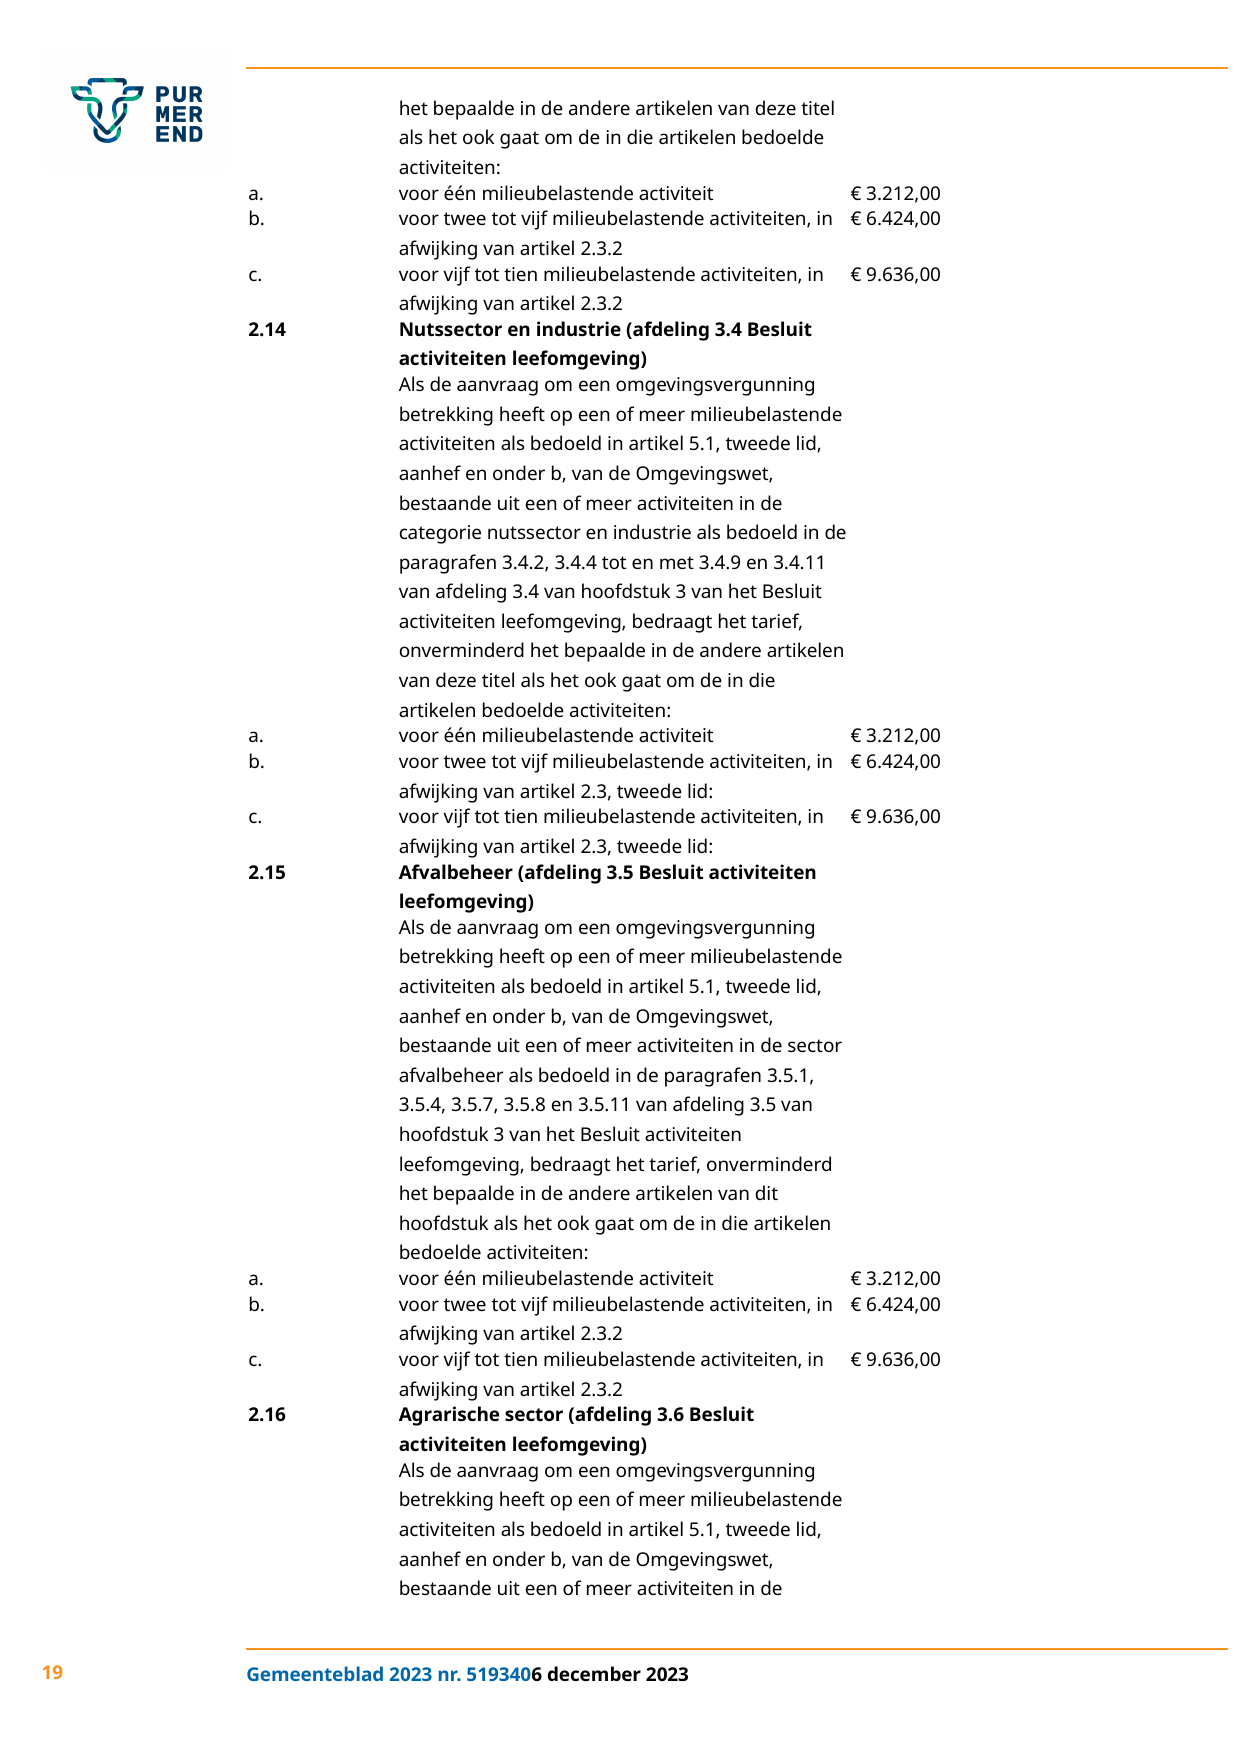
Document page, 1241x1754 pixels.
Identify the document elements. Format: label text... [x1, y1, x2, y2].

table_cell a. [248, 1265, 398, 1291]
table_cell € 6.424,00 [850, 748, 1001, 803]
table_cell b. [248, 205, 398, 261]
table_cell Afvalbeheer (afdeling 3.5 Besluit activiteiten leefomgeving) [399, 859, 850, 914]
table_cell a. [248, 723, 398, 748]
table_cell [850, 1457, 1001, 1601]
table_cell [850, 95, 1001, 180]
table_cell [850, 316, 1001, 371]
table_cell voor vijf tot tien milieubelastende activiteiten, in afwijking van artikel 2.3, tweede lid: [399, 804, 850, 859]
table_cell voor twee tot vijf milieubelastende activiteiten, in afwijking van artikel 2.3, tweede lid: [399, 748, 850, 803]
table_cell voor één milieubelastende activiteit [399, 180, 850, 205]
table_cell Agrarische sector (afdeling 3.6 Besluit activiteiten leefomgeving) [399, 1402, 850, 1457]
table_cell 2.16 [248, 1402, 398, 1457]
table_cell [850, 914, 1001, 1265]
table_cell b. [248, 1291, 398, 1346]
table_cell het bepaalde in de andere artikelen van deze titel als het ook gaat om de in die artikelen bedoelde activiteiten: [399, 95, 850, 180]
table_cell € 6.424,00 [850, 1291, 1001, 1346]
table_cell € 6.424,00 [850, 205, 1001, 261]
table_cell c. [248, 1346, 398, 1402]
table_cell a. [248, 180, 398, 205]
table_cell b. [248, 748, 398, 803]
table_cell € 9.636,00 [850, 261, 1001, 316]
table_cell [850, 859, 1001, 914]
table_cell € 3.212,00 [850, 1265, 1001, 1291]
table_cell Als de aanvraag om een omgevingsvergunning betrekking heeft op een of meer milieubelastende activiteiten als bedoeld in artikel 5.1, tweede lid, aanhef en onder b, van de Omgevingswet, bestaande uit een of meer activiteiten in de sector afvalbeheer als bedoeld in de paragrafen 3.5.1, 3.5.4, 3.5.7, 3.5.8 en 3.5.11 van afdeling 3.5 van hoofdstuk 3 van het Besluit activiteiten leefomgeving, bedraagt het tarief, onverminderd het bepaalde in de andere artikelen van dit hoofdstuk als het ook gaat om de in die artikelen bedoelde activiteiten: [399, 914, 850, 1265]
table_cell voor twee tot vijf milieubelastende activiteiten, in afwijking van artikel 2.3.2 [399, 205, 850, 261]
table_cell [248, 1457, 398, 1601]
table_cell [850, 371, 1001, 722]
table_cell c. [248, 804, 398, 859]
table_cell Als de aanvraag om een omgevingsvergunning betrekking heeft op een of meer milieubelastende activiteiten als bedoeld in artikel 5.1, tweede lid, aanhef en onder b, van de Omgevingswet, bestaande uit een of meer activiteiten in de [399, 1457, 850, 1601]
table_cell Nutssector en industrie (afdeling 3.4 Besluit activiteiten leefomgeving) [399, 316, 850, 371]
table_cell € 3.212,00 [850, 723, 1001, 748]
table_cell 2.15 [248, 859, 398, 914]
table_cell voor één milieubelastende activiteit [399, 723, 850, 748]
table_cell € 3.212,00 [850, 180, 1001, 205]
table_cell [248, 95, 398, 180]
table_cell 2.14 [248, 316, 398, 371]
table_cell voor vijf tot tien milieubelastende activiteiten, in afwijking van artikel 2.3.2 [399, 261, 850, 316]
table_cell [248, 914, 398, 1265]
table_cell c. [248, 261, 398, 316]
table_cell € 9.636,00 [850, 804, 1001, 859]
table_cell voor vijf tot tien milieubelastende activiteiten, in afwijking van artikel 2.3.2 [399, 1346, 850, 1402]
table_cell [850, 1402, 1001, 1457]
table_cell voor twee tot vijf milieubelastende activiteiten, in afwijking van artikel 2.3.2 [399, 1291, 850, 1346]
table_cell Als de aanvraag om een omgevingsvergunning betrekking heeft op een of meer milieubelastende activiteiten als bedoeld in artikel 5.1, tweede lid, aanhef en onder b, van de Omgevingswet, bestaande uit een of meer activiteiten in de categorie nutssector en industrie als bedoeld in de paragrafen 3.4.2, 3.4.4 tot en met 3.4.9 en 3.4.11 van afdeling 3.4 van hoofdstuk 3 van het Besluit activiteiten leefomgeving, bedraagt het tarief, onverminderd het bepaalde in de andere artikelen van deze titel als het ook gaat om de in die artikelen bedoelde activiteiten: [399, 371, 850, 722]
table_cell [248, 371, 398, 722]
table_cell voor één milieubelastende activiteit [399, 1265, 850, 1291]
table_cell € 9.636,00 [850, 1346, 1001, 1402]
picture [41, 47, 231, 172]
